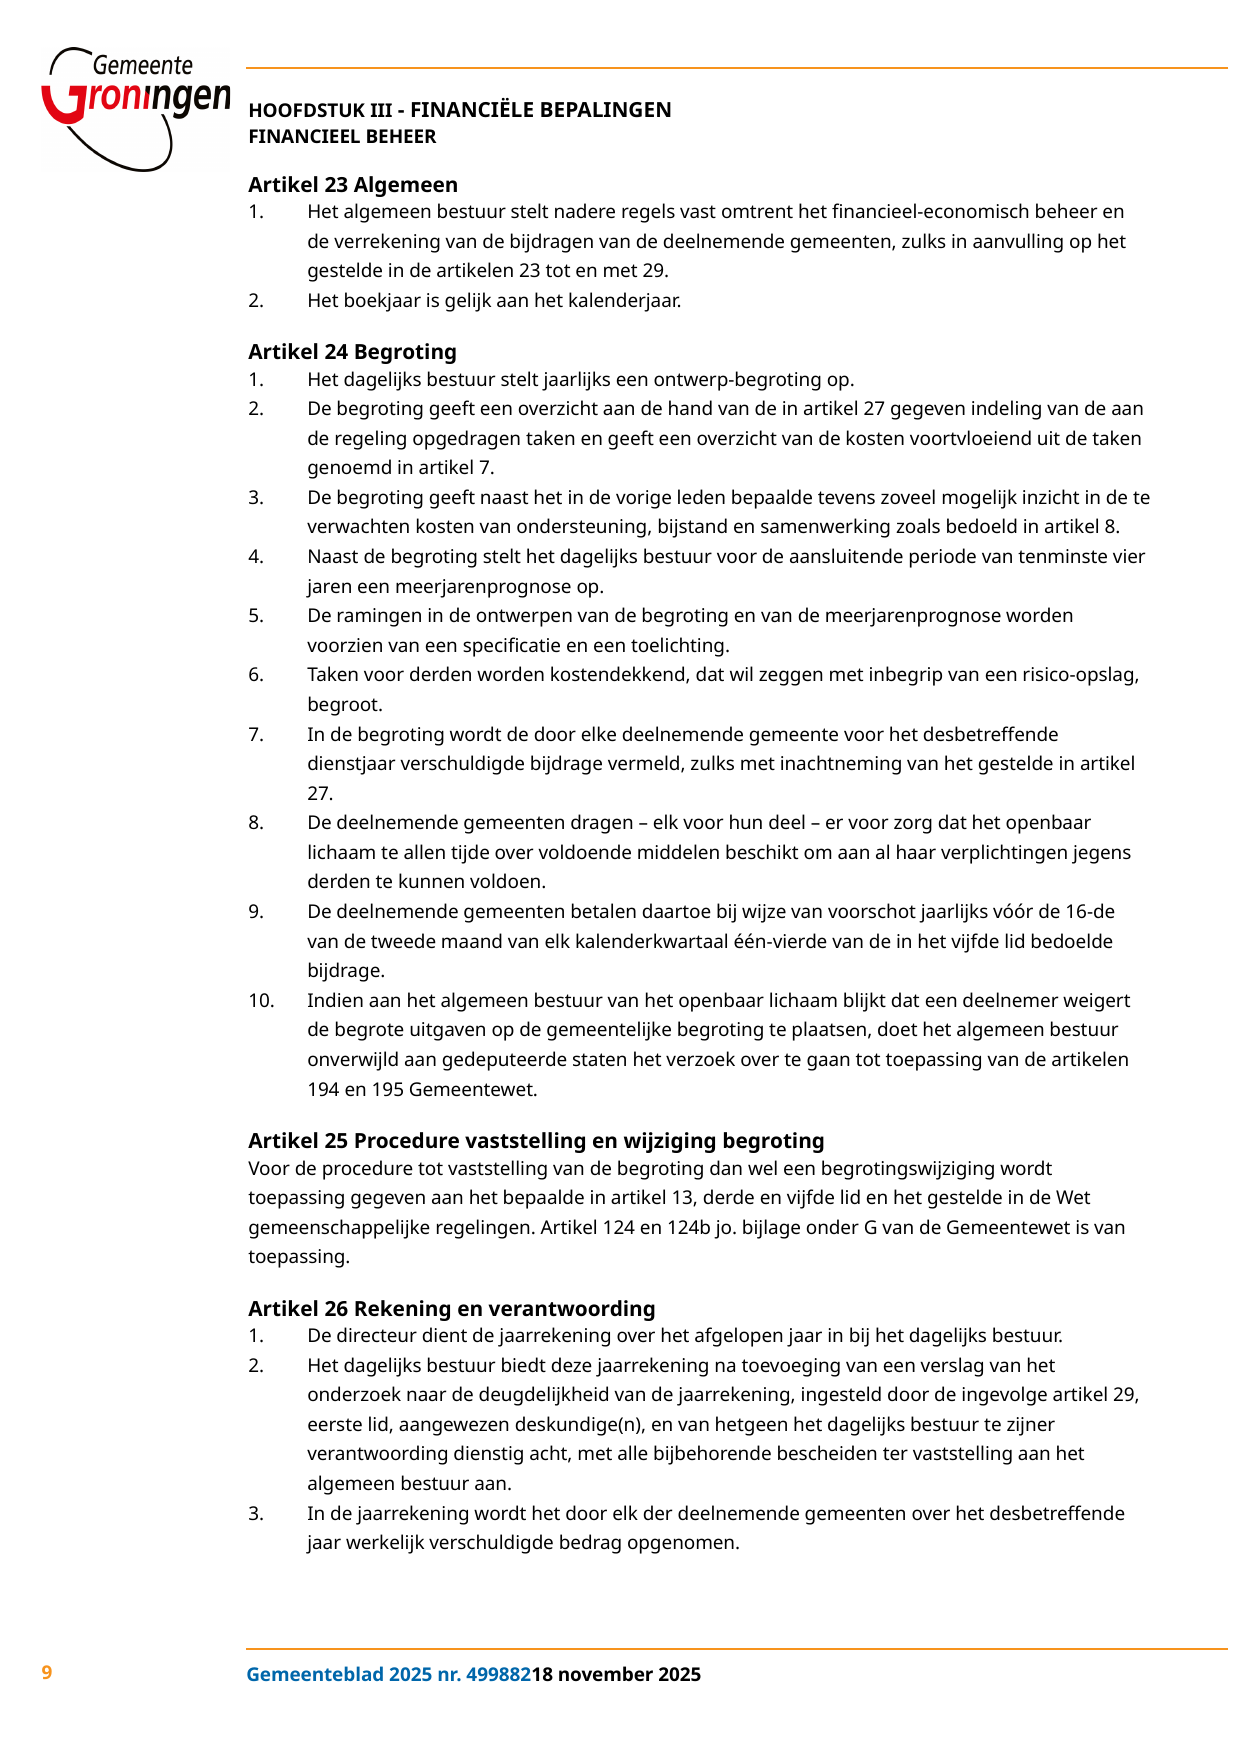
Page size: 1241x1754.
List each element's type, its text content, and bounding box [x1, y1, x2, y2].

picture [41, 47, 231, 172]
list De directeur dient de jaarrekening over het afgelopen jaar in bij het dagelijks bestuur. [248, 1322, 1152, 1348]
list In de jaarrekening wordt het door elk der deelnemende gemeenten over het desbetreffende jaar werkelijk verschuldigde bedrag opgenomen. [248, 1500, 1152, 1555]
list Het boekjaar is gelijk aan het kalenderjaar. [248, 287, 1152, 313]
text FINANCIEEL BEHEER [248, 123, 1152, 149]
text Voor de procedure tot vaststelling van de begroting dan wel een begrotingswijziging wordt toepassing gegeven aan het bepaalde in artikel 13, derde en vijfde lid en het gestelde in de Wet gemeenschappelijke regelingen. Artikel 124 en 124b jo. bijlage onder G van de Gemeentewet is van toepassing. [248, 1155, 1152, 1269]
list Het dagelijks bestuur biedt deze jaarrekening na toevoeging van een verslag van het onderzoek naar de deugdelijkheid van de jaarrekening, ingesteld door de ingevolge artikel 29, eerste lid, aangewezen deskundige(n), en van hetgeen het dagelijks bestuur te zijner verantwoording dienstig acht, met alle bijbehorende bescheiden ter vaststelling aan het algemeen bestuur aan. [248, 1352, 1152, 1496]
list In de begroting wordt de door elke deelnemende gemeente voor het desbetreffende dienstjaar verschuldigde bijdrage vermeld, zulks met inachtneming van het gestelde in artikel 27. [248, 721, 1152, 806]
list De deelnemende gemeenten dragen – elk voor hun deel – er voor zorg dat het openbaar lichaam te allen tijde over voldoende middelen beschikt om aan al haar verplichtingen jegens derden te kunnen voldoen. [248, 809, 1152, 894]
text Artikel 25 Procedure vaststelling en wijziging begroting [248, 1126, 1152, 1155]
list Het dagelijks bestuur stelt jaarlijks een ontwerp-begroting op. [248, 366, 1152, 392]
list De ramingen in de ontwerpen van de begroting en van de meerjarenprognose worden voorzien van een specificatie en een toelichting. [248, 602, 1152, 658]
list De deelnemende gemeenten betalen daartoe bij wijze van voorschot jaarlijks vóór de 16-de van de tweede maand van elk kalenderkwartaal één-vierde van de in het vijfde lid bedoelde bijdrage. [248, 898, 1152, 983]
list Indien aan het algemeen bestuur van het openbaar lichaam blijkt dat een deelnemer weigert de begrote uitgaven op de gemeentelijke begroting te plaatsen, doet het algemeen bestuur onverwijld aan gedeputeerde staten het verzoek over te gaan tot toepassing van de artikelen 194 en 195 Gemeentewet. [248, 987, 1152, 1102]
text Artikel 24 Begroting [248, 337, 1152, 366]
text Artikel 26 Rekening en verantwoording [248, 1294, 1152, 1322]
list Taken voor derden worden kostendekkend, dat wil zeggen met inbegrip van een risico-opslag, begroot. [248, 662, 1152, 717]
list Het algemeen bestuur stelt nadere regels vast omtrent het financieel-economisch beheer en de verrekening van de bijdragen van de deelnemende gemeenten, zulks in aanvulling op het gestelde in de artikelen 23 tot en met 29. [248, 198, 1152, 283]
text Artikel 23 Algemeen [248, 170, 1152, 198]
text HOOFDSTUK III - FINANCIËLE BEPALINGEN [248, 95, 1152, 123]
list De begroting geeft een overzicht aan de hand van de in artikel 27 gegeven indeling van de aan de regeling opgedragen taken en geeft een overzicht van de kosten voortvloeiend uit de taken genoemd in artikel 7. [248, 395, 1152, 480]
list Naast de begroting stelt het dagelijks bestuur voor de aansluitende periode van tenminste vier jaren een meerjarenprognose op. [248, 543, 1152, 599]
list De begroting geeft naast het in de vorige leden bepaalde tevens zoveel mogelijk inzicht in de te verwachten kosten van ondersteuning, bijstand en samenwerking zoals bedoeld in artikel 8. [248, 484, 1152, 539]
